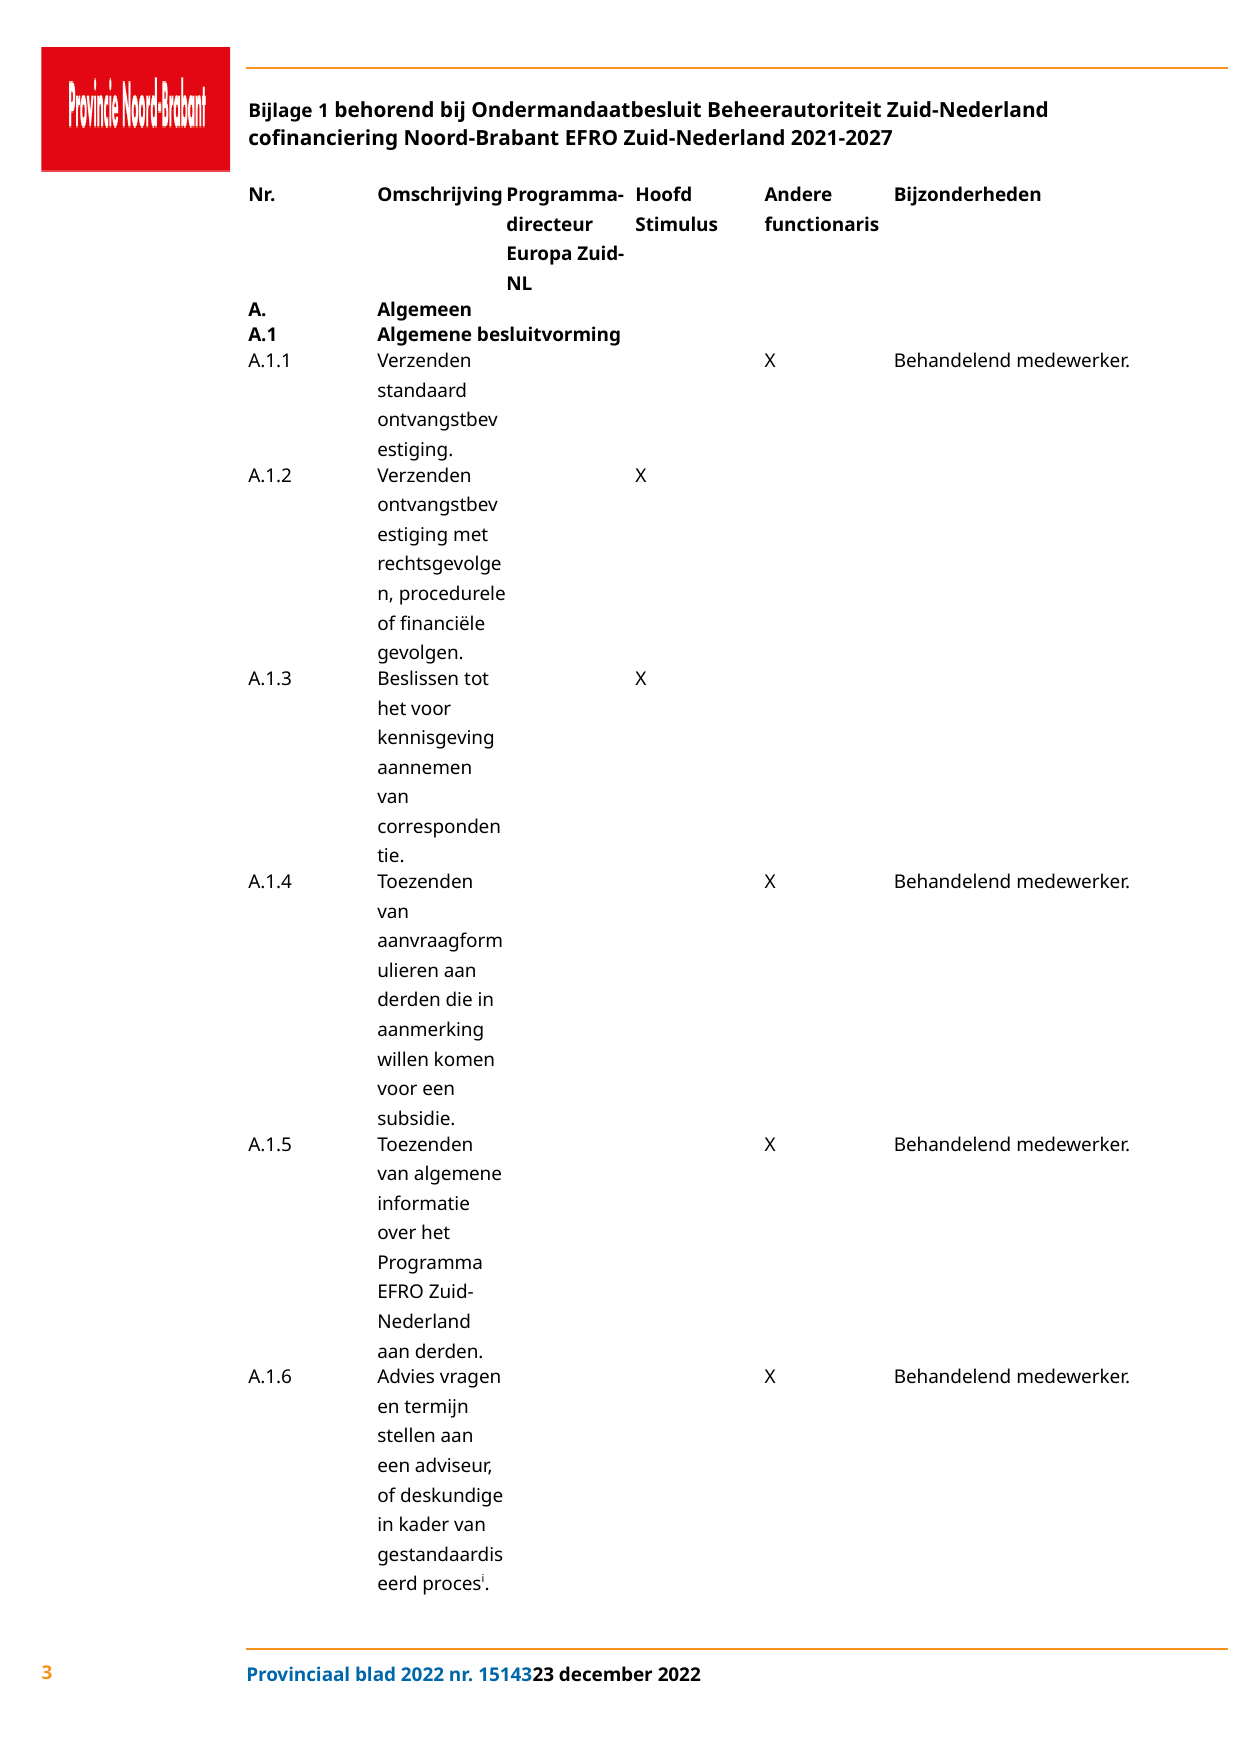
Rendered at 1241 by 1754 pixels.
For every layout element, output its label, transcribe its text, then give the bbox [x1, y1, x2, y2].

table_cell [506, 1364, 635, 1596]
table_header Hoofd Stimulus [635, 181, 764, 296]
table_cell A.1.2 [248, 462, 377, 665]
table_cell [506, 665, 635, 868]
table_cell [635, 1364, 764, 1596]
table_cell A.1.4 [248, 868, 377, 1131]
table_cell [506, 1131, 635, 1363]
table_cell A.1.1 [248, 348, 377, 462]
table_cell A.1.3 [248, 665, 377, 868]
table_cell X [635, 462, 764, 665]
table_cell [506, 868, 635, 1131]
table_cell Behandelend medewerker. [894, 868, 1152, 1131]
table_cell X [764, 1364, 893, 1596]
table_cell A. [248, 296, 377, 322]
table_cell Toezenden van algemene informatie over het Programma EFRO Zuid-Nederland aan derden. [377, 1131, 506, 1363]
table_cell Algemene besluitvorming [377, 322, 1152, 347]
table_cell Advies vragen en termijn stellen aan een adviseur, of deskundige in kader van gestandaardiseerd proces. [377, 1364, 506, 1596]
table_cell [506, 462, 635, 665]
table_header Andere functionaris [764, 181, 893, 296]
table_cell Verzenden ontvangstbevestiging met rechtsgevolgen, procedurele of financiële gevolgen. [377, 462, 506, 665]
table_cell Verzenden standaard ontvangstbevestiging. [377, 348, 506, 462]
table_cell [635, 1131, 764, 1363]
picture [41, 47, 231, 172]
table_cell [635, 348, 764, 462]
table_cell X [764, 348, 893, 462]
table_cell [635, 868, 764, 1131]
table_header Bijzonderheden [894, 181, 1152, 296]
table_header Nr. [248, 181, 377, 296]
table_cell X [635, 665, 764, 868]
table_cell Algemeen [377, 296, 1152, 322]
text Bijlage 1 behorend bij Ondermandaatbesluit Beheerautoriteit Zuid-Nederland cofinanciering Noord-Brabant EFRO Zuid-Nederland 2021-2027 [248, 95, 1152, 152]
table_cell [894, 462, 1152, 665]
table_cell Toezenden van aanvraagformulieren aan derden die in aanmerking willen komen voor een subsidie. [377, 868, 506, 1131]
table_cell Behandelend medewerker. [894, 1364, 1152, 1596]
table_cell Behandelend medewerker. [894, 348, 1152, 462]
table_cell X [764, 1131, 893, 1363]
table_cell A.1 [248, 322, 377, 347]
table_cell Behandelend medewerker. [894, 1131, 1152, 1363]
table_cell [894, 665, 1152, 868]
table_cell A.1.5 [248, 1131, 377, 1363]
table_header Omschrijving [377, 181, 506, 296]
table_cell X [764, 868, 893, 1131]
table_cell [506, 348, 635, 462]
table_cell A.1.6 [248, 1364, 377, 1596]
table_cell [764, 665, 893, 868]
table_cell [764, 462, 893, 665]
table_header Programma-directeur Europa Zuid-NL [506, 181, 635, 296]
table_cell Beslissen tot het voor kennisgeving aannemen van correspondentie. [377, 665, 506, 868]
